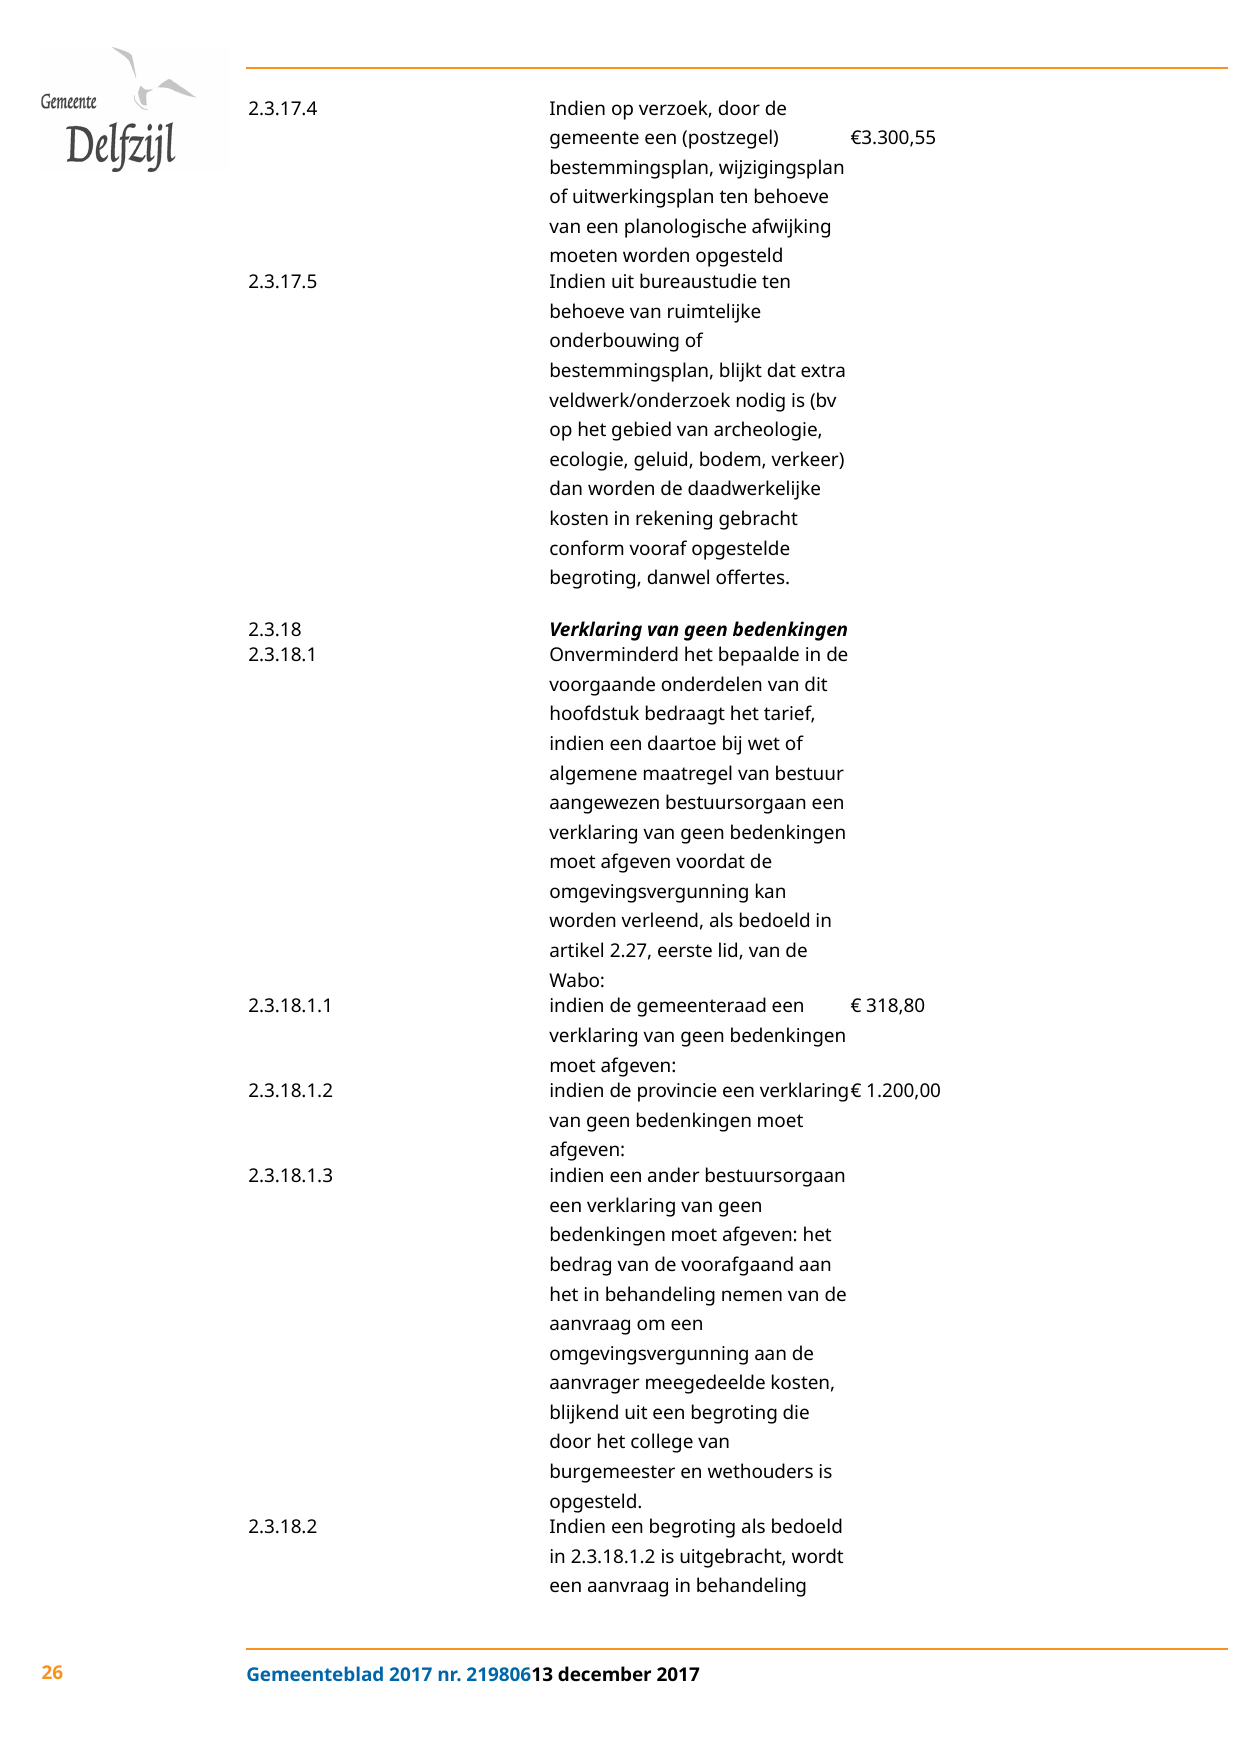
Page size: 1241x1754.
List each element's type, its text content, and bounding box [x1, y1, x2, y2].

table_cell 2.3.17.5 [248, 269, 549, 590]
table_cell Onverminderd het bepaalde in de voorgaande onderdelen van dit hoofdstuk bedraagt het tarief, indien een daartoe bij wet of algemene maatregel van bestuur aangewezen bestuursorgaan een verklaring van geen bedenkingen moet afgeven voordat de omgevingsvergunning kan worden verleend, als bedoeld in artikel 2.27, eerste lid, van de Wabo: [549, 641, 850, 993]
table_cell € 1.200,00 [850, 1078, 1152, 1162]
table_cell 2.3.18.1 [248, 641, 549, 993]
table_cell 2.3.18.1.3 [248, 1163, 549, 1513]
table_cell 2.3.17.4 [248, 95, 549, 268]
picture [41, 47, 231, 172]
table_cell [850, 616, 1152, 641]
table_cell [850, 1163, 1152, 1513]
table_cell indien de gemeenteraad een verklaring van geen bedenkingen moet afgeven: [549, 993, 850, 1077]
table_cell 2.3.18 [248, 616, 549, 641]
table_cell Indien op verzoek, door de gemeente een (postzegel) bestemmingsplan, wijzigingsplan of uitwerkingsplan ten behoeve van een planologische afwijking moeten worden opgesteld [549, 95, 850, 268]
table_cell €3.300,55 [850, 95, 1152, 268]
table_cell [850, 590, 1152, 616]
table_cell indien de provincie een verklaring van geen bedenkingen moet afgeven: [549, 1078, 850, 1162]
table_cell Verklaring van geen bedenkingen [549, 616, 850, 641]
table_cell [850, 641, 1152, 993]
table_cell indien een ander bestuursorgaan een verklaring van geen bedenkingen moet afgeven: het bedrag van de voorafgaand aan het in behandeling nemen van de aanvraag om een omgevingsvergunning aan de aanvrager meegedeelde kosten, blijkend uit een begroting die door het college van burgemeester en wethouders is opgesteld. [549, 1163, 850, 1513]
table_cell [850, 1514, 1152, 1598]
table_cell Indien een begroting als bedoeld in 2.3.18.1.2 is uitgebracht, wordt een aanvraag in behandeling [549, 1514, 850, 1598]
table_cell [248, 590, 549, 616]
table_cell [850, 269, 1152, 590]
table_cell 2.3.18.1.1 [248, 993, 549, 1077]
table_cell € 318,80 [850, 993, 1152, 1077]
table_cell [549, 590, 850, 616]
table_cell 2.3.18.1.2 [248, 1078, 549, 1162]
table_cell 2.3.18.2 [248, 1514, 549, 1598]
table_cell Indien uit bureaustudie ten behoeve van ruimtelijke onderbouwing of bestemmingsplan, blijkt dat extra veldwerk/onderzoek nodig is (bv op het gebied van archeologie, ecologie, geluid, bodem, verkeer) dan worden de daadwerkelijke kosten in rekening gebracht conform vooraf opgestelde begroting, danwel offertes. [549, 269, 850, 590]
